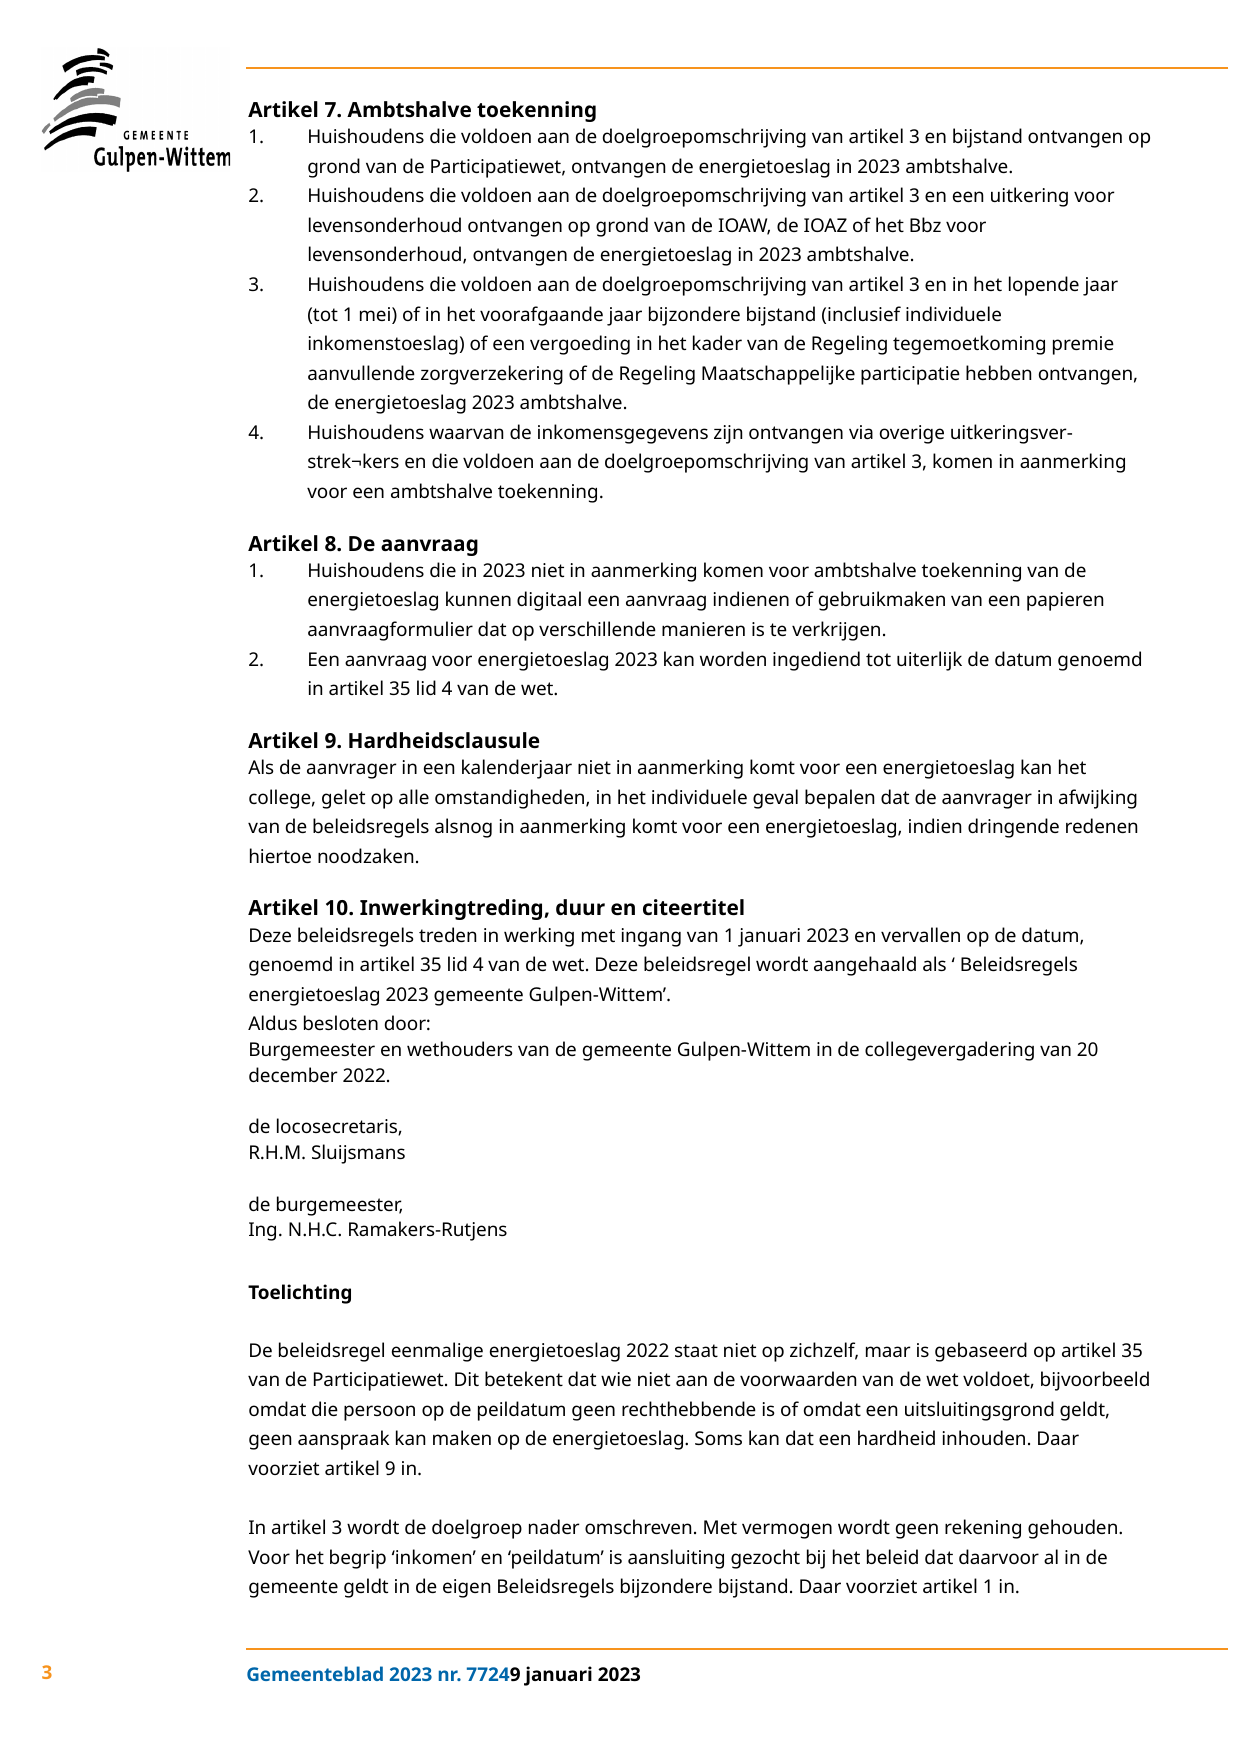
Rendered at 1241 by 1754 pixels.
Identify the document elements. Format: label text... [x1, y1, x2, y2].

list Huishoudens die voldoen aan de doelgroepomschrijving van artikel 3 en een uitkering voor levensonderhoud ontvangen op grond van de IOAW, de IOAZ of het Bbz voor levensonderhoud, ontvangen de energietoeslag in 2023 ambtshalve. [248, 182, 1152, 267]
list Huishoudens waarvan de inkomensgegevens zijn ontvangen via overige uitkeringsver-strek¬kers en die voldoen aan de doelgroepomschrijving van artikel 3, komen in aanmerking voor een ambtshalve toekenning. [248, 419, 1152, 504]
text Burgemeester en wethouders van de gemeente Gulpen-Wittem in de collegevergadering van 20 december 2022. [248, 1036, 1152, 1088]
text de locosecretaris, [248, 1113, 1152, 1139]
text Als de aanvrager in een kalenderjaar niet in aanmerking komt voor een energietoeslag kan het college, gelet op alle omstandigheden, in het individuele geval bepalen dat de aanvrager in afwijking van de beleidsregels alsnog in aanmerking komt voor een energietoeslag, indien dringende redenen hiertoe noodzaken. [248, 754, 1152, 869]
list Huishoudens die voldoen aan de doelgroepomschrijving van artikel 3 en bijstand ontvangen op grond van de Participatiewet, ontvangen de energietoeslag in 2023 ambtshalve. [248, 123, 1152, 178]
text de burgemeester, [248, 1191, 1152, 1216]
text R.H.M. Sluijsmans [248, 1139, 1152, 1165]
text De beleidsregel eenmalige energietoeslag 2022 staat niet op zichzelf, maar is gebaseerd op artikel 35 van de Participatiewet. Dit betekent dat wie niet aan de voorwaarden van de wet voldoet, bijvoorbeeld omdat die persoon op de peildatum geen rechthebbende is of omdat een uitsluitingsgrond geldt, geen aanspraak kan maken op de energietoeslag. Soms kan dat een hardheid inhouden. Daar voorziet artikel 9 in. [248, 1337, 1152, 1481]
text Aldus besloten door: [248, 1011, 1152, 1036]
text Deze beleidsregels treden in werking met ingang van 1 januari 2023 en vervallen op de datum, genoemd in artikel 35 lid 4 van de wet. Deze beleidsregel wordt aangehaald als ‘ Beleidsregels energietoeslag 2023 gemeente Gulpen-Wittem’. [248, 922, 1152, 1007]
picture [41, 47, 231, 172]
list Een aanvraag voor energietoeslag 2023 kan worden ingediend tot uiterlijk de datum genoemd in artikel 35 lid 4 van de wet. [248, 646, 1152, 701]
text In artikel 3 wordt de doelgroep nader omschreven. Met vermogen wordt geen rekening gehouden. Voor het begrip ‘inkomen’ en ‘peildatum’ is aansluiting gezocht bij het beleid dat daarvoor al in de gemeente geldt in de eigen Beleidsregels bijzondere bijstand. Daar voorziet artikel 1 in. [248, 1514, 1152, 1599]
text Artikel 9. Hardheidsclausule [248, 726, 1152, 754]
text Ing. N.H.C. Ramakers-Rutjens [248, 1216, 1152, 1242]
text Artikel 10. Inwerkingtreding, duur en citeertitel [248, 893, 1152, 922]
text Artikel 8. De aanvraag [248, 529, 1152, 557]
text Toelichting [248, 1268, 1152, 1308]
list Huishoudens die voldoen aan de doelgroepomschrijving van artikel 3 en in het lopende jaar (tot 1 mei) of in het voorafgaande jaar bijzondere bijstand (inclusief individuele inkomenstoeslag) of een vergoeding in het kader van de Regeling tegemoetkoming premie aanvullende zorgverzekering of de Regeling Maatschappelijke participatie hebben ontvangen, de energietoeslag 2023 ambtshalve. [248, 271, 1152, 415]
text Artikel 7. Ambtshalve toekenning [248, 95, 1152, 123]
list Huishoudens die in 2023 niet in aanmerking komen voor ambtshalve toekenning van de energietoeslag kunnen digitaal een aanvraag indienen of gebruikmaken van een papieren aanvraagformulier dat op verschillende manieren is te verkrijgen. [248, 557, 1152, 642]
